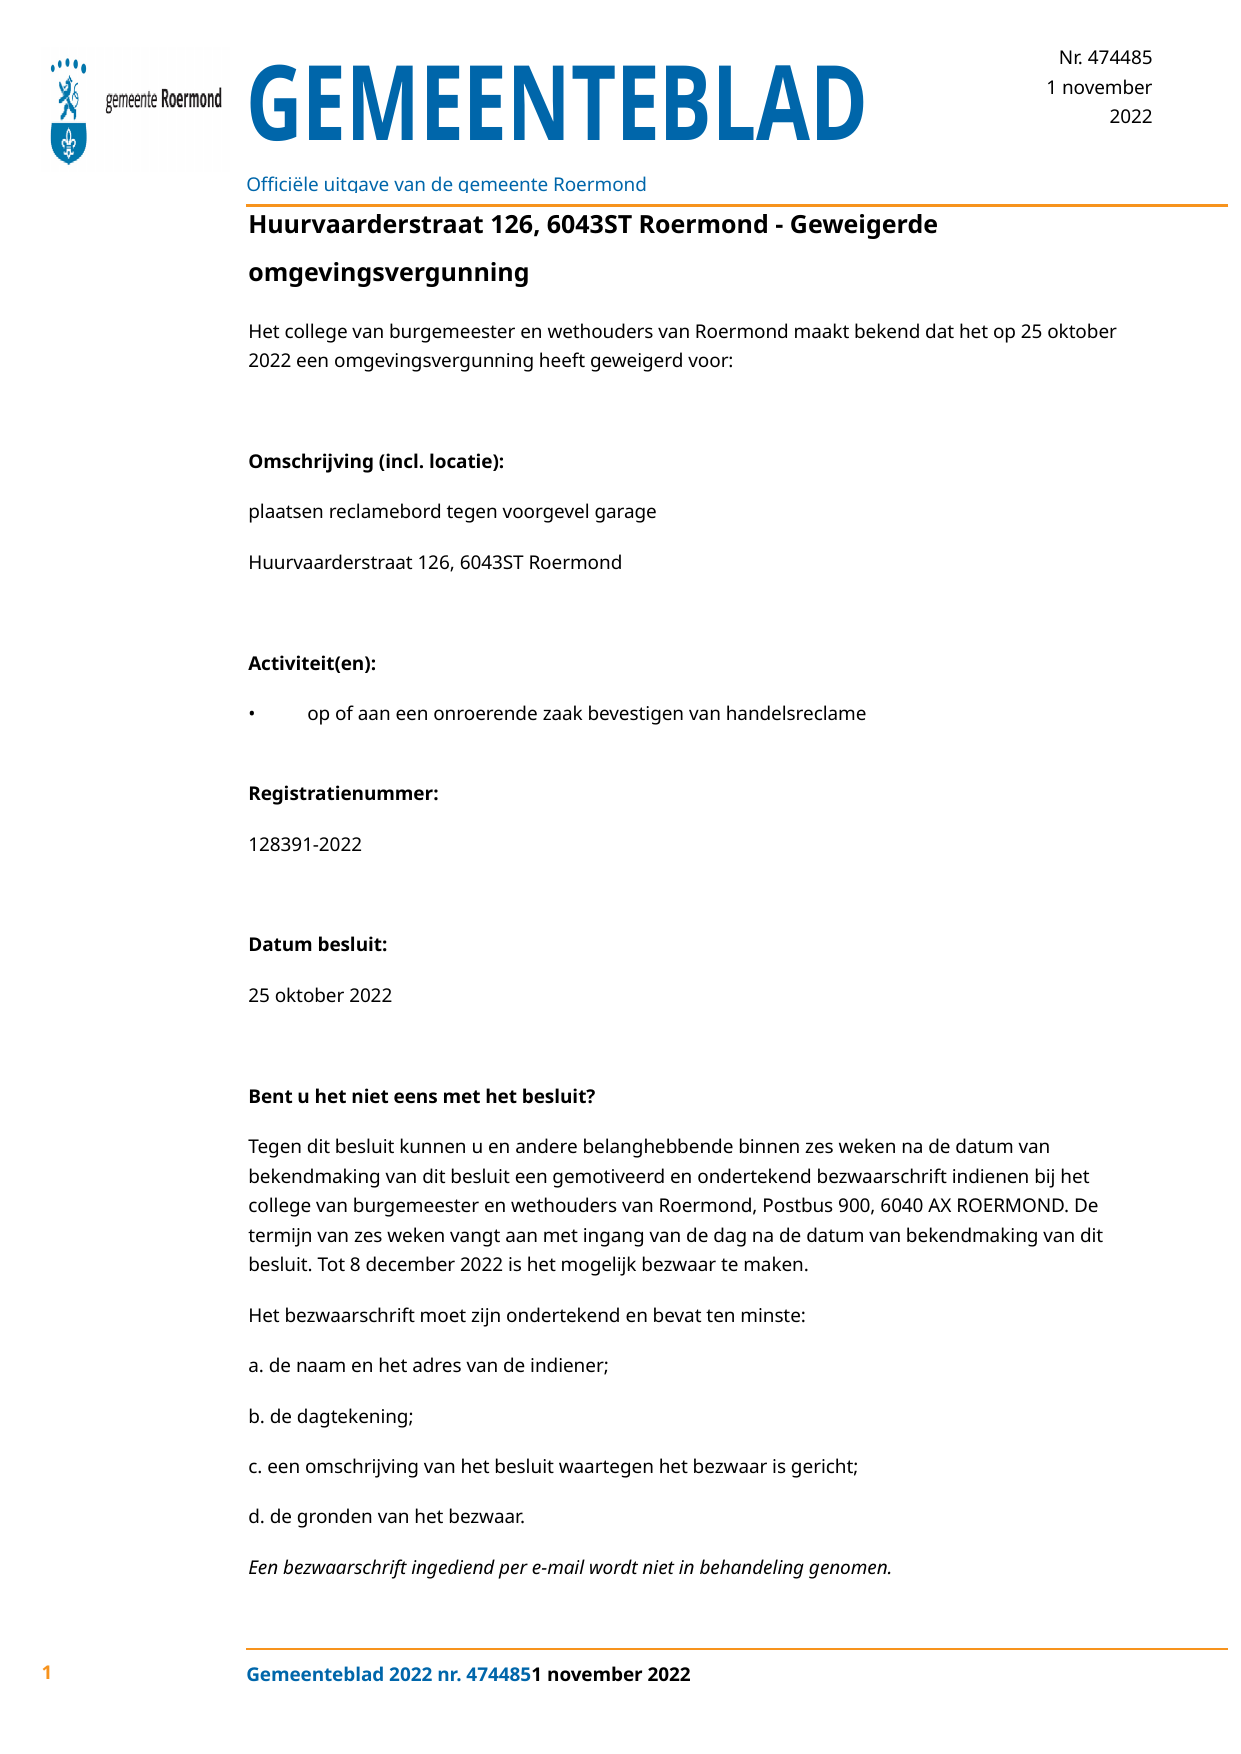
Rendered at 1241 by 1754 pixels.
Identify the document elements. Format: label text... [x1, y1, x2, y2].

text 25 oktober 2022 [248, 982, 1152, 1008]
text Een bezwaarschrift ingediend per e-mail wordt niet in behandeling genomen. [248, 1554, 1152, 1580]
text Huurvaarderstraat 126, 6043ST Roermond [248, 549, 1152, 575]
text Datum besluit: [248, 932, 1152, 957]
list op of aan een onroerende zaak bevestigen van handelsreclame [248, 700, 1152, 726]
text Omschrijving (incl. locatie): [248, 448, 1152, 474]
text Het college van burgemeester en wethouders van Roermond maakt bekend dat het op 25 oktober 2022 een omgevingsvergunning heeft geweigerd voor: [248, 318, 1152, 373]
text 128391-2022 [248, 831, 1152, 857]
text Activiteit(en): [248, 650, 1152, 676]
text Tegen dit besluit kunnen u en andere belanghebbende binnen zes weken na de datum van bekendmaking van dit besluit een gemotiveerd en ondertekend bezwaarschrift indienen bij het college van burgemeester en wethouders van Roermond, Postbus 900, 6040 AX ROERMOND. De termijn van zes weken vangt aan met ingang van de dag na de datum van bekendmaking van dit besluit. Tot 8 december 2022 is het mogelijk bezwaar te maken. [248, 1133, 1152, 1277]
text a. de naam en het adres van de indiener; [248, 1352, 1152, 1378]
text b. de dagtekening; [248, 1403, 1152, 1429]
text d. de gronden van het bezwaar. [248, 1504, 1152, 1529]
text Bent u het niet eens met het besluit? [248, 1083, 1152, 1109]
text Huurvaarderstraat 126, 6043ST Roermond - Geweigerde omgevingsvergunning [248, 207, 1152, 288]
text Registratienummer: [248, 780, 1152, 806]
picture [41, 47, 231, 172]
text plaatsen reclamebord tegen voorgevel garage [248, 499, 1152, 524]
text Het bezwaarschrift moet zijn ondertekend en bevat ten minste: [248, 1302, 1152, 1328]
text c. een omschrijving van het besluit waartegen het bezwaar is gericht; [248, 1453, 1152, 1479]
